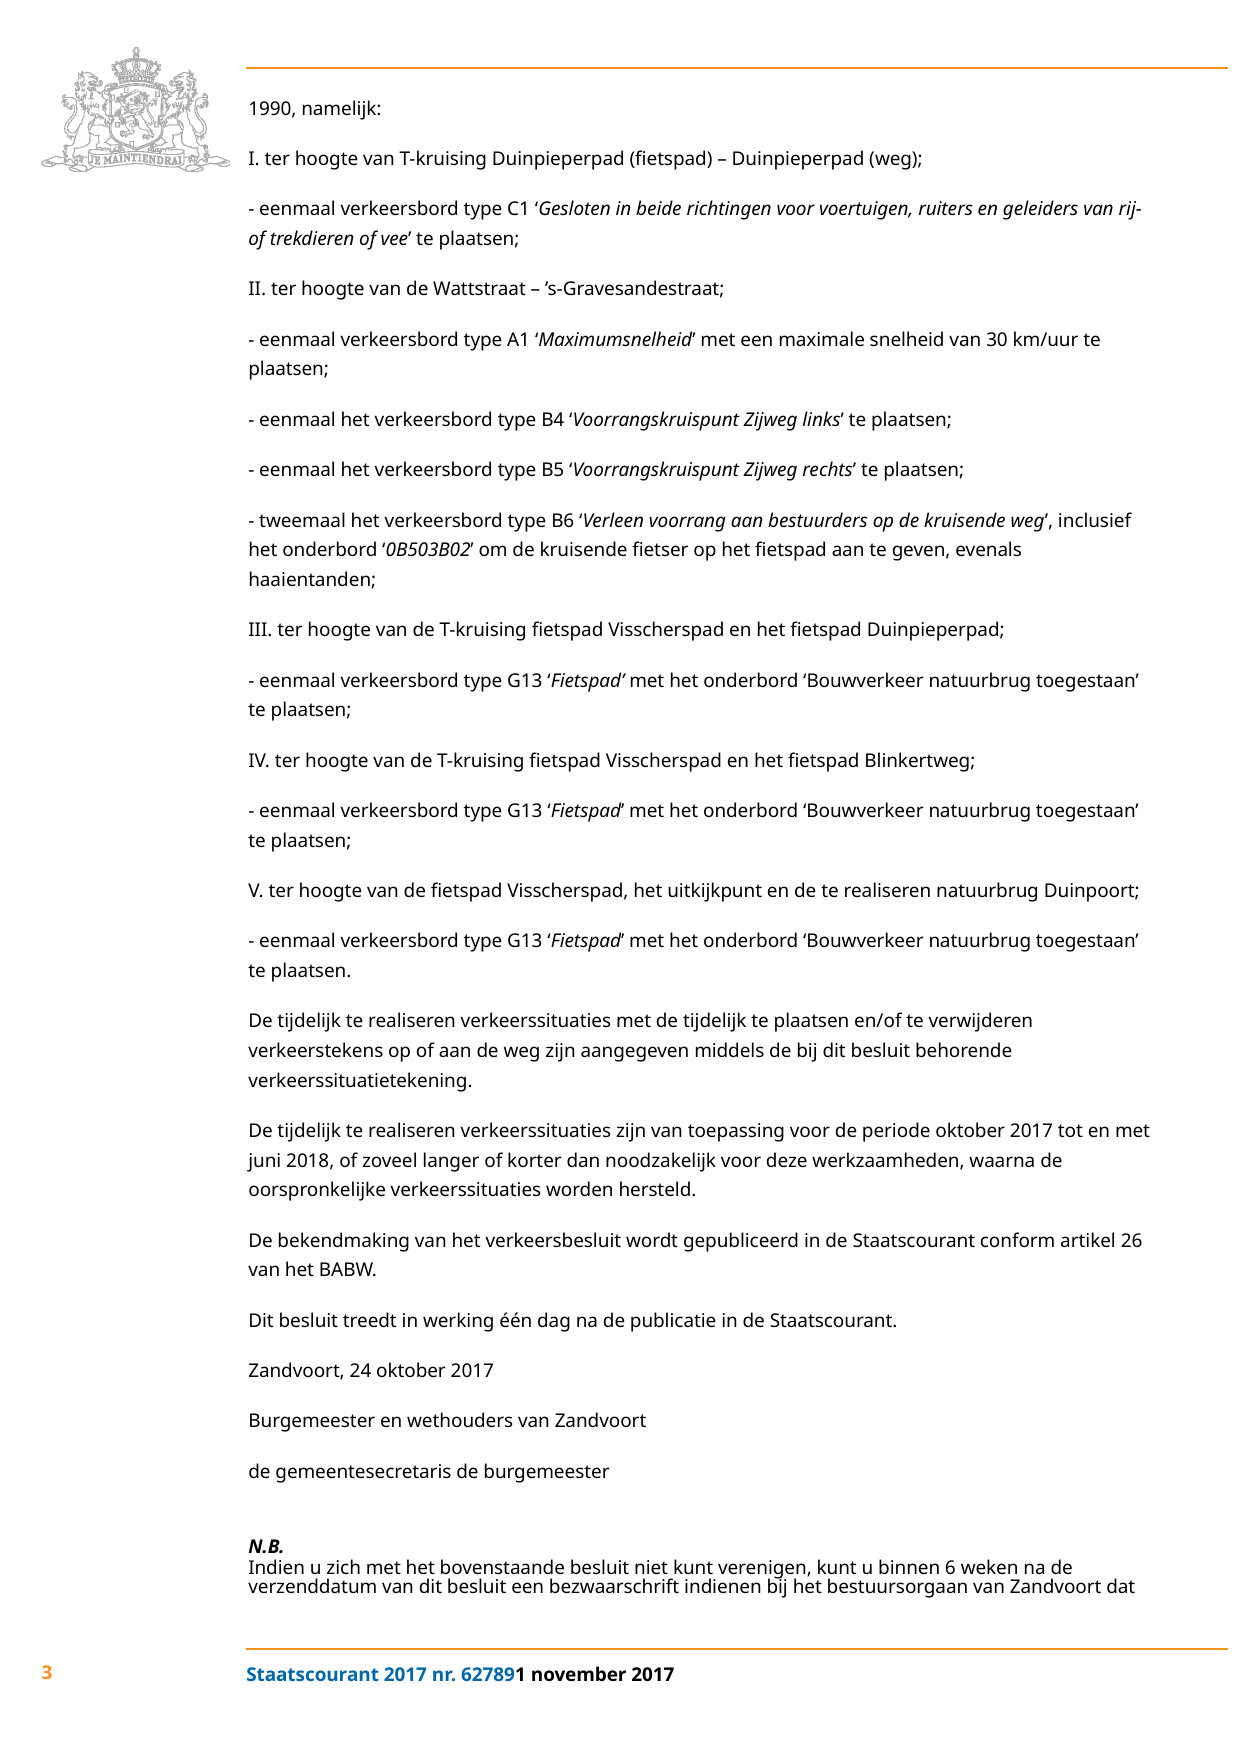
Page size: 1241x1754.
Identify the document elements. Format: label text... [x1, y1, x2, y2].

text - eenmaal het verkeersbord type B4 ‘Voorrangskruispunt Zijweg links’ te plaatsen; [248, 406, 1152, 432]
picture [41, 47, 231, 172]
text - eenmaal het verkeersbord type B5 ‘Voorrangskruispunt Zijweg rechts’ te plaatsen; [248, 456, 1152, 482]
text V. ter hoogte van de fietspad Visscherspad, het uitkijkpunt en de te realiseren natuurbrug Duinpoort; [248, 877, 1152, 903]
text de gemeentesecretaris de burgemeester [248, 1458, 1152, 1484]
text IV. ter hoogte van de T-kruising fietspad Visscherspad en het fietspad Blinkertweg; [248, 747, 1152, 773]
text De bekendmaking van het verkeersbesluit wordt gepubliceerd in de Staatscourant conform artikel 26 van het BABW. [248, 1227, 1152, 1282]
text - eenmaal verkeersbord type G13 ‘Fietspad’ met het onderbord ‘Bouwverkeer natuurbrug toegestaan’ te plaatsen. [248, 928, 1152, 983]
text Zandvoort, 24 oktober 2017 [248, 1357, 1152, 1383]
text Burgemeester en wethouders van Zandvoort [248, 1408, 1152, 1433]
text III. ter hoogte van de T-kruising fietspad Visscherspad en het fietspad Duinpieperpad; [248, 616, 1152, 642]
text - eenmaal verkeersbord type G13 ‘Fietspad’ met het onderbord ‘Bouwverkeer natuurbrug toegestaan’ te plaatsen; [248, 667, 1152, 722]
text - eenmaal verkeersbord type A1 ‘Maximumsnelheid’ met een maximale snelheid van 30 km/uur te plaatsen; [248, 326, 1152, 381]
text Indien u zich met het bovenstaande besluit niet kunt verenigen, kunt u binnen 6 weken na de verzenddatum van dit besluit een bezwaarschrift indienen bij het bestuursorgaan van Zandvoort dat [248, 1559, 1152, 1597]
text Dit besluit treedt in werking één dag na de publicatie in de Staatscourant. [248, 1307, 1152, 1333]
text N.B. [248, 1533, 1152, 1559]
text - tweemaal het verkeersbord type B6 ‘Verleen voorrang aan bestuurders op de kruisende weg’, inclusief het onderbord ‘0B503B02’ om de kruisende fietser op het fietspad aan te geven, evenals haaientanden; [248, 507, 1152, 592]
text - eenmaal verkeersbord type C1 ‘Gesloten in beide richtingen voor voertuigen, ruiters en geleiders van rij- of trekdieren of vee’ te plaatsen; [248, 196, 1152, 251]
text I. ter hoogte van T-kruising Duinpieperpad (fietspad) – Duinpieperpad (weg); [248, 145, 1152, 171]
text - eenmaal verkeersbord type G13 ‘Fietspad’ met het onderbord ‘Bouwverkeer natuurbrug toegestaan’ te plaatsen; [248, 797, 1152, 853]
text De tijdelijk te realiseren verkeerssituaties zijn van toepassing voor de periode oktober 2017 tot en met juni 2018, of zoveel langer of korter dan noodzakelijk voor deze werkzaamheden, waarna de oorspronkelijke verkeerssituaties worden hersteld. [248, 1117, 1152, 1202]
text II. ter hoogte van de Wattstraat – ’s-Gravesandestraat; [248, 276, 1152, 301]
text 1990, namelijk: [248, 95, 1152, 121]
text De tijdelijk te realiseren verkeerssituaties met de tijdelijk te plaatsen en/of te verwijderen verkeerstekens op of aan de weg zijn aangegeven middels de bij dit besluit behorende verkeerssituatietekening. [248, 1008, 1152, 1093]
